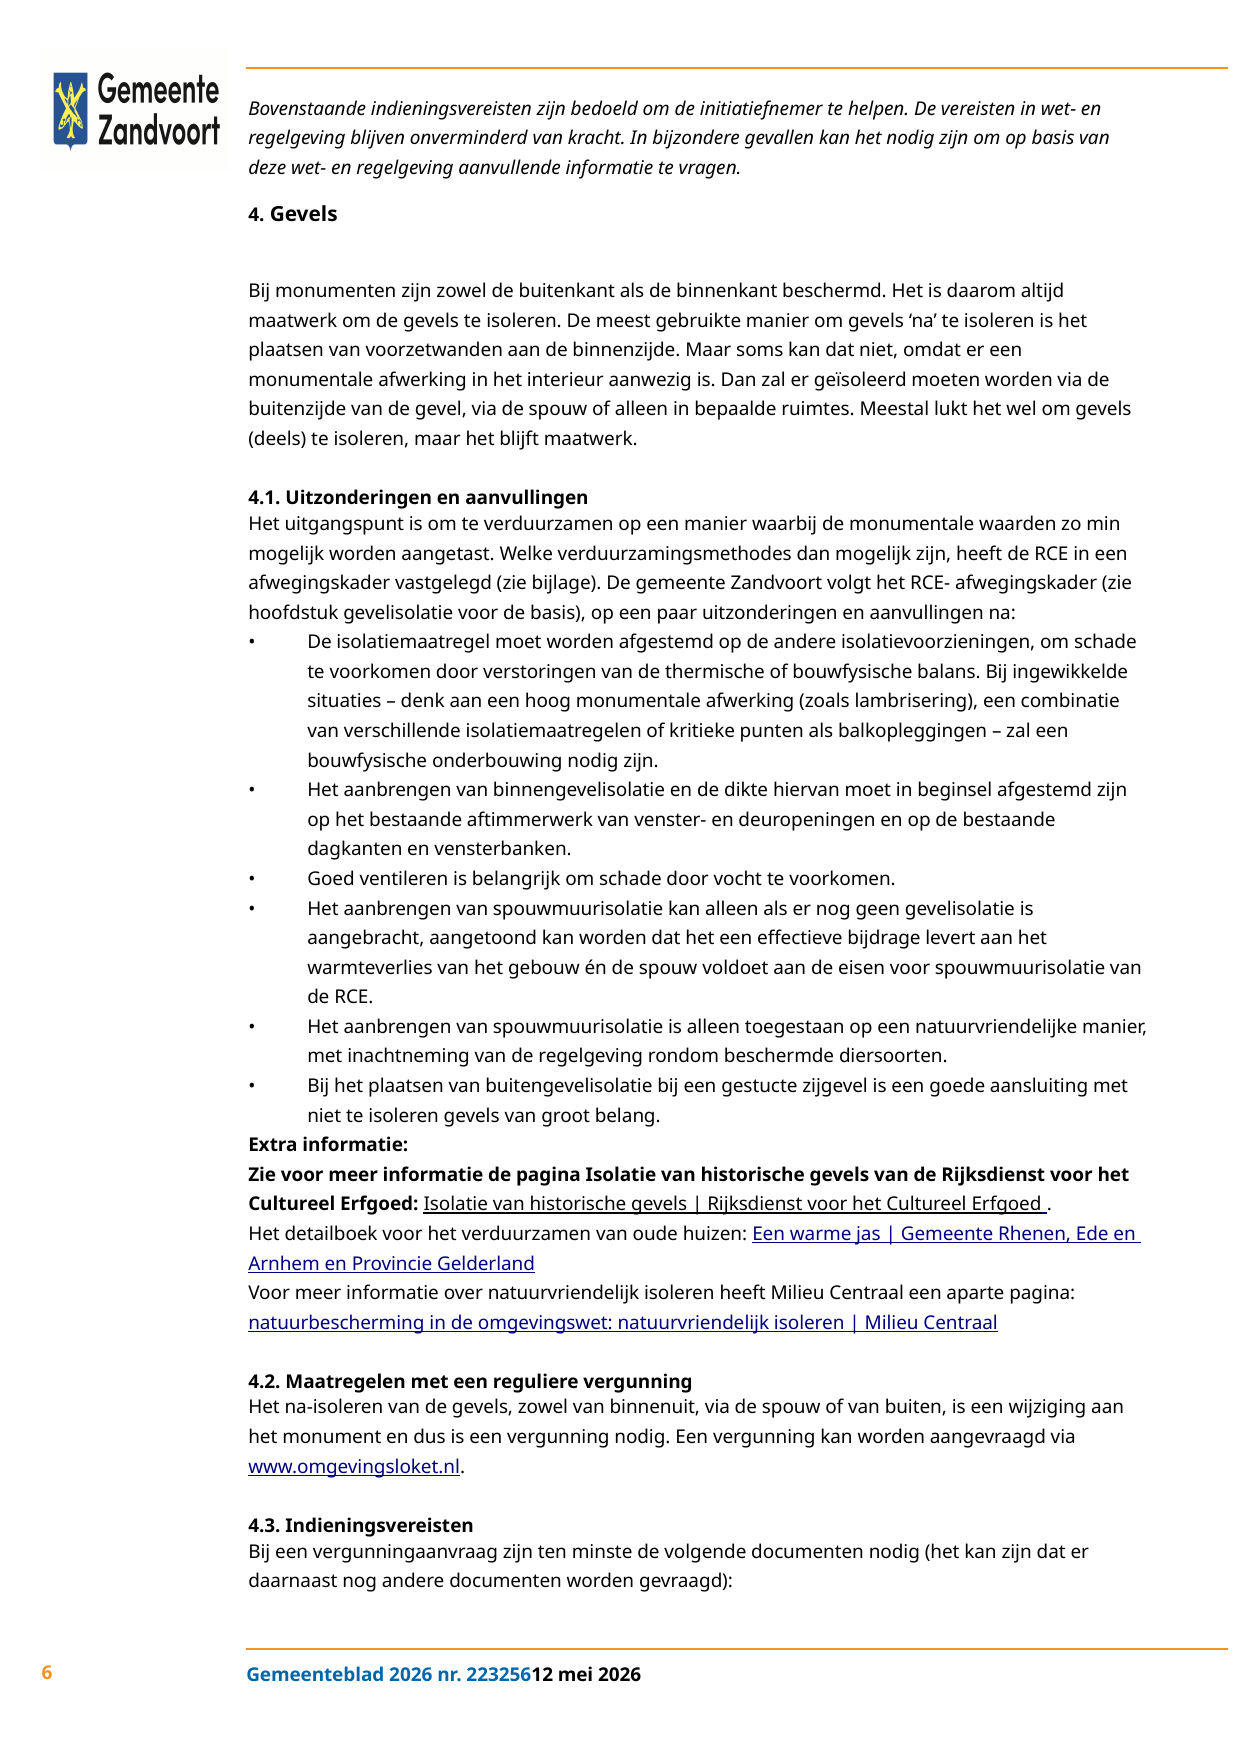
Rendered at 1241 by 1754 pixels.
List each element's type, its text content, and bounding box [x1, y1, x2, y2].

text Voor meer informatie over natuurvriendelijk isoleren heeft Milieu Centraal een aparte pagina: natuurbescherming in de omgevingswet: natuurvriendelijk isoleren | Milieu Centraal [248, 1279, 1152, 1334]
list Bij het plaatsen van buitengevelisolatie bij een gestucte zijgevel is een goede aansluiting met niet te isoleren gevels van groot belang. [248, 1072, 1152, 1127]
picture [41, 47, 231, 172]
list Het aanbrengen van spouwmuurisolatie kan alleen als er nog geen gevelisolatie is aangebracht, aangetoond kan worden dat het een effectieve bijdrage levert aan het warmteverlies van het gebouw én de spouw voldoet aan de eisen voor spouwmuurisolatie van de RCE. [248, 895, 1152, 1009]
list Het aanbrengen van spouwmuurisolatie is alleen toegestaan op een natuurvriendelijke manier, met inachtneming van de regelgeving rondom beschermde diersoorten. [248, 1013, 1152, 1068]
text Bij een vergunningaanvraag zijn ten minste de volgende documenten nodig (het kan zijn dat er daarnaast nog andere documenten worden gevraagd): [248, 1538, 1152, 1593]
text 4.1. Uitzonderingen en aanvullingen [248, 484, 1152, 510]
text Extra informatie: [248, 1131, 1152, 1157]
text Zie voor meer informatie de pagina Isolatie van historische gevels van de Rijksdienst voor het Cultureel Erfgoed: Isolatie van historische gevels | Rijksdienst voor het Cultureel Erfgoed . [248, 1161, 1152, 1216]
text Bovenstaande indieningsvereisten zijn bedoeld om de initiatiefnemer te helpen. De vereisten in wet- en regelgeving blijven onverminderd van kracht. In bijzondere gevallen kan het nodig zijn om op basis van deze wet- en regelgeving aanvullende informatie te vragen. [248, 95, 1152, 180]
text Het na-isoleren van de gevels, zowel van binnenuit, via de spouw of van buiten, is een wijziging aan het monument en dus is een vergunning nodig. Een vergunning kan worden aangevraagd via www.omgevingsloket.nl. [248, 1394, 1152, 1479]
text 4.2. Maatregelen met een reguliere vergunning [248, 1368, 1152, 1394]
text Bij monumenten zijn zowel de buitenkant als de binnenkant beschermd. Het is daarom altijd maatwerk om de gevels te isoleren. De meest gebruikte manier om gevels ‘na’ te isoleren is het plaatsen van voorzetwanden aan de binnenzijde. Maar soms kan dat niet, omdat er een monumentale afwerking in het interieur aanwezig is. Dan zal er geïsoleerd moeten worden via de buitenzijde van de gevel, via de spouw of alleen in bepaalde ruimtes. Meestal lukt het wel om gevels (deels) te isoleren, maar het blijft maatwerk. [248, 277, 1152, 451]
list De isolatiemaatregel moet worden afgestemd op de andere isolatievoorzieningen, om schade te voorkomen door verstoringen van de thermische of bouwfysische balans. Bij ingewikkelde situaties – denk aan een hoog monumentale afwerking (zoals lambrisering), een combinatie van verschillende isolatiemaatregelen of kritieke punten als balkopleggingen – zal een bouwfysische onderbouwing nodig zijn. [248, 628, 1152, 772]
text 4. Gevels [248, 199, 1152, 228]
list Het aanbrengen van binnengevelisolatie en de dikte hiervan moet in beginsel afgestemd zijn op het bestaande aftimmerwerk van venster- en deuropeningen en op de bestaande dagkanten en vensterbanken. [248, 776, 1152, 861]
text Het detailboek voor het verduurzamen van oude huizen: Een warme jas | Gemeente Rhenen, Ede en Arnhem en Provincie Gelderland [248, 1220, 1152, 1275]
text 4.3. Indieningsvereisten [248, 1512, 1152, 1538]
list Goed ventileren is belangrijk om schade door vocht te voorkomen. [248, 865, 1152, 891]
text Het uitgangspunt is om te verduurzamen op een manier waarbij de monumentale waarden zo min mogelijk worden aangetast. Welke verduurzamingsmethodes dan mogelijk zijn, heeft de RCE in een afwegingskader vastgelegd (zie bijlage). De gemeente Zandvoort volgt het RCE- afwegingskader (zie hoofdstuk gevelisolatie voor de basis), op een paar uitzonderingen en aanvullingen na: [248, 510, 1152, 624]
